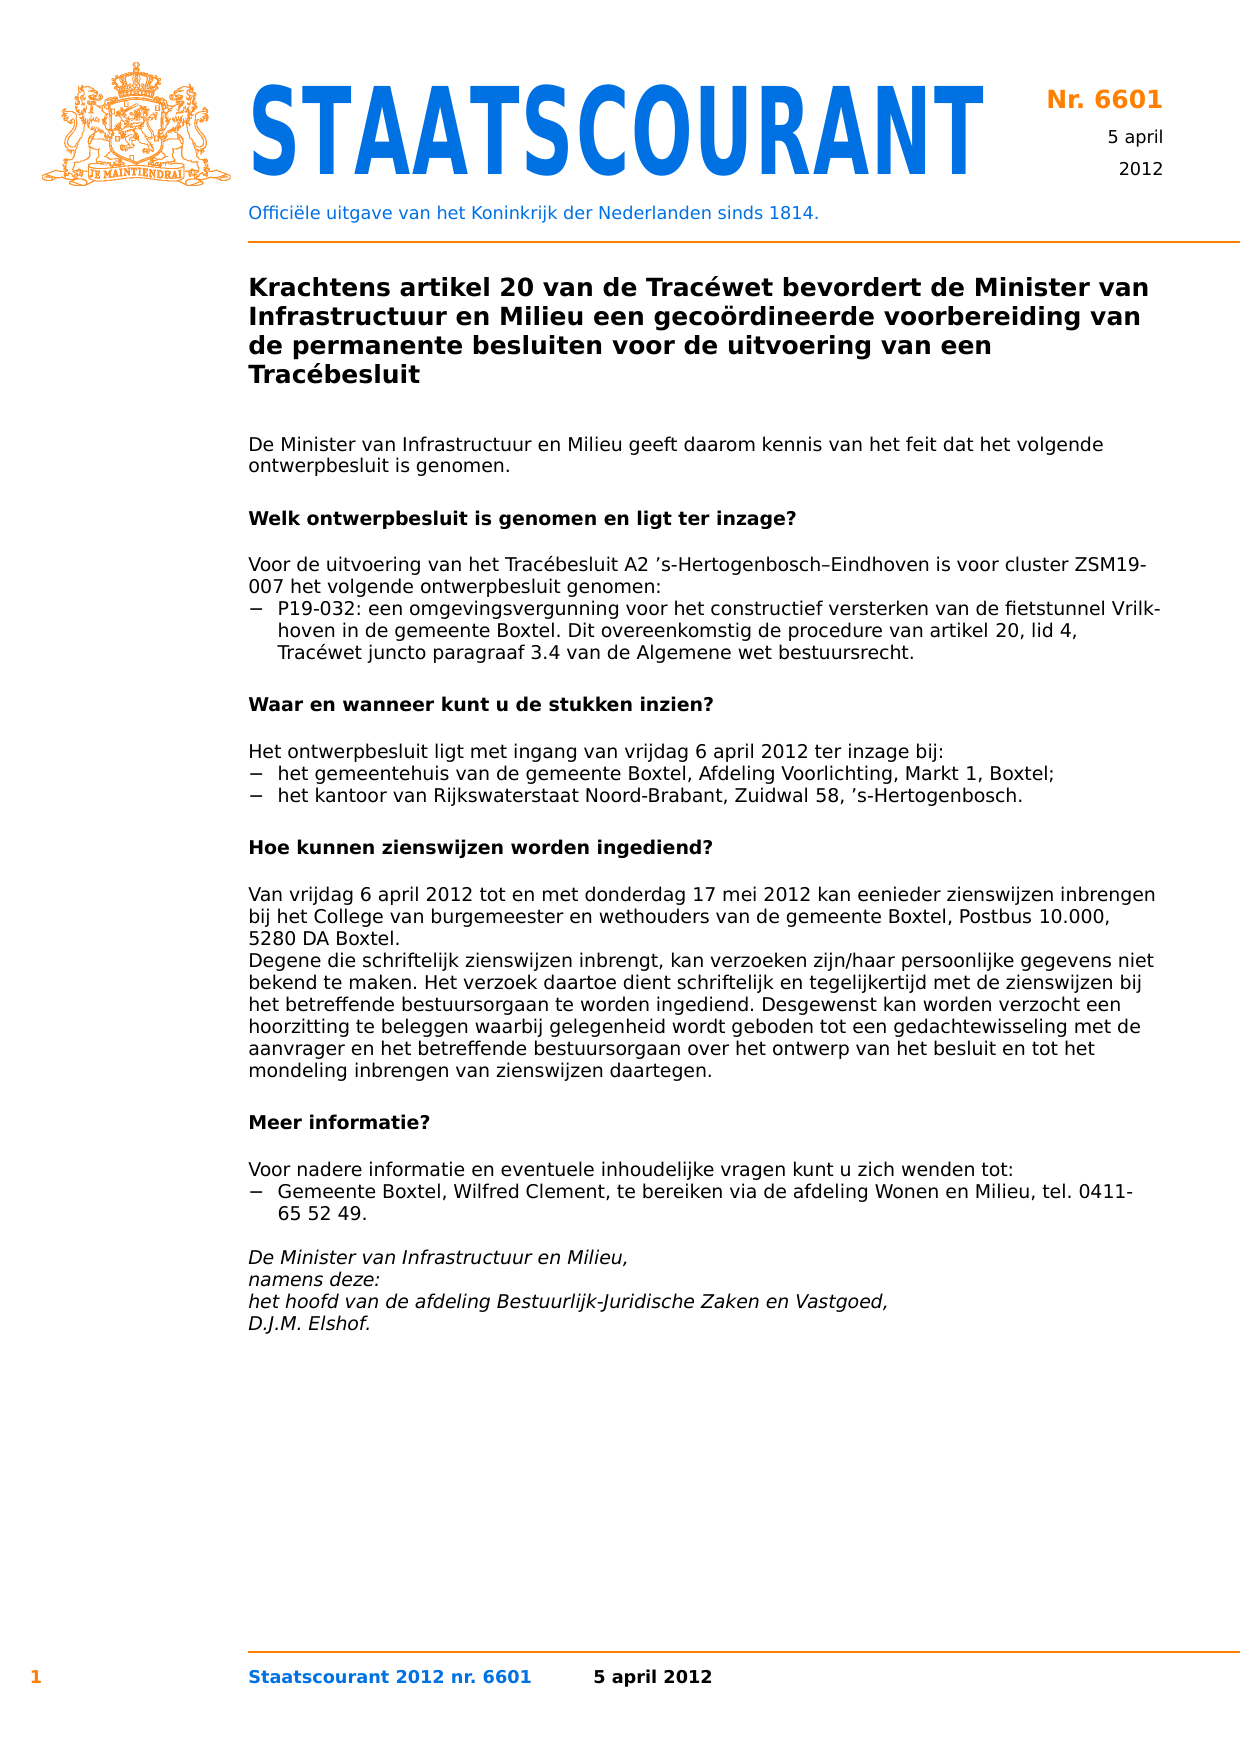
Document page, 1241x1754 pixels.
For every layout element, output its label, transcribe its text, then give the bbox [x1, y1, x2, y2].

text Degene die schriftelijk zienswijzen inbrengt, kan verzoeken zijn/haar persoonlijke gegevens niet bekend te maken. Het verzoek daartoe dient schriftelijk en tegelijkertijd met de zienswijzen bij het betreffende bestuursorgaan te worden ingediend. Desgewenst kan worden verzocht een hoorzitting te beleggen waarbij gelegenheid wordt geboden tot een gedachtewisseling met de aanvrager en het betreffende bestuursorgaan over het ontwerp van het besluit en tot het mondeling inbrengen van zienswijzen daartegen. [248, 950, 1163, 1082]
table_header Nr. 6601 [998, 62, 1240, 121]
text De Minister van Infrastructuur en Milieu geeft daarom kennis van het feit dat het volgende ontwerpbesluit is genomen. [248, 433, 1163, 477]
text Van vrijdag 6 april 2012 tot en met donderdag 17 mei 2012 kan eenieder zienswijzen inbrengen bij het College van burgemeester en wethouders van de gemeente Boxtel, Postbus 10.000, 5280 DA Boxtel. [248, 884, 1163, 950]
subtitle Meer informatie? [248, 1112, 1163, 1134]
table_cell 2012 [998, 153, 1240, 203]
text Voor nadere informatie en eventuele inhoudelijke vragen kunt u zich wenden tot: [248, 1159, 1163, 1181]
text De Minister van Infrastructuur en Milieu, namens deze: het hoofd van de afdeling Bestuurlijk-Juridische Zaken en Vastgoed, D.J.M. Elshof. [248, 1247, 1163, 1335]
subtitle Krachtens artikel 20 van de Tracéwet bevordert de Minister van Infrastructuur en Milieu een gecoördineerde voorbereiding van de permanente besluiten voor de uitvoering van een Tracébesluit [248, 273, 1163, 390]
table_header STAATSCOURANT [248, 62, 998, 203]
picture [41, 62, 231, 186]
text − het gemeentehuis van de gemeente Boxtel, Afdeling Voorlichting, Markt 1, Boxtel; [248, 763, 1163, 785]
table_cell Officiële uitgave van het Koninkrijk der Nederlanden sinds 1814. [248, 203, 1240, 241]
subtitle Hoe kunnen zienswijzen worden ingediend? [248, 837, 1163, 859]
text Het ontwerpbesluit ligt met ingang van vrijdag 6 april 2012 ter inzage bij: [248, 741, 1163, 763]
text − Gemeente Boxtel, Wilfred Clement, te bereiken via de afdeling Wonen en Milieu, tel. 0411-65 52 49. [248, 1181, 1163, 1225]
subtitle Welk ontwerpbesluit is genomen en ligt ter inzage? [248, 507, 1163, 529]
table_header [25, 62, 248, 241]
text Voor de uitvoering van het Tracébesluit A2 ’s-Hertogenbosch–Eindhoven is voor cluster ZSM19-007 het volgende ontwerpbesluit genomen: [248, 554, 1163, 598]
text − het kantoor van Rijkswaterstaat Noord-Brabant, Zuidwal 58, ’s-Hertogenbosch. [248, 785, 1163, 807]
text − P19-032: een omgevingsvergunning voor het constructief versterken van de fietstunnel Vrilk-hoven in de gemeente Boxtel. Dit overeenkomstig de procedure van artikel 20, lid 4, Tracéwet juncto paragraaf 3.4 van de Algemene wet bestuursrecht. [248, 598, 1163, 664]
table_cell 5 april [998, 121, 1240, 153]
subtitle Waar en wanneer kunt u de stukken inzien? [248, 694, 1163, 716]
